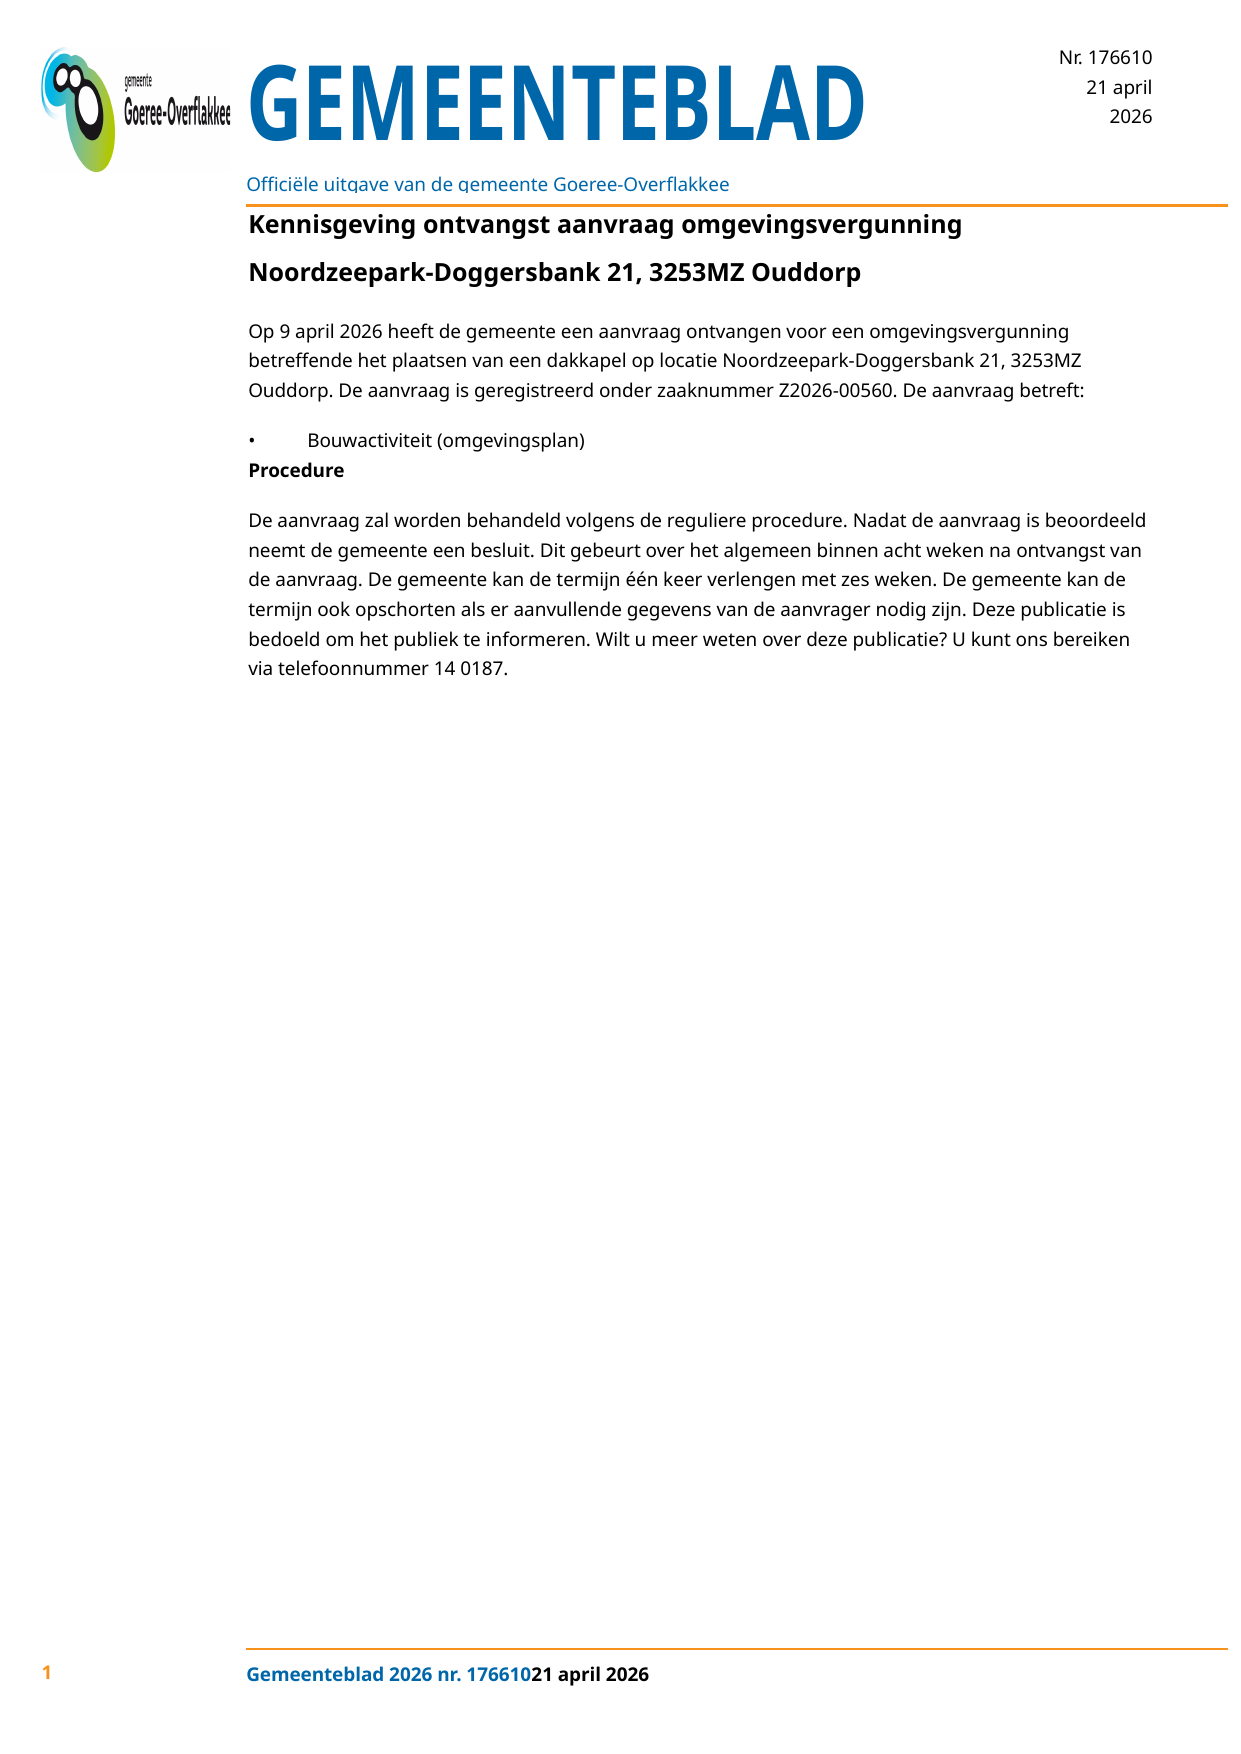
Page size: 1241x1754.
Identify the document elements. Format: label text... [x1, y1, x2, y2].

text Kennisgeving ontvangst aanvraag omgevingsvergunning Noordzeepark-Doggersbank 21, 3253MZ Ouddorp [248, 207, 1152, 288]
list Bouwactiviteit (omgevingsplan) [248, 427, 1152, 453]
text De aanvraag zal worden behandeld volgens de reguliere procedure. Nadat de aanvraag is beoordeeld neemt de gemeente een besluit. Dit gebeurt over het algemeen binnen acht weken na ontvangst van de aanvraag. De gemeente kan de termijn één keer verlengen met zes weken. De gemeente kan de termijn ook opschorten als er aanvullende gegevens van de aanvrager nodig zijn. Deze publicatie is bedoeld om het publiek te informeren. Wilt u meer weten over deze publicatie? U kunt ons bereiken via telefoonnummer 14 0187. [248, 507, 1152, 681]
text Op 9 april 2026 heeft de gemeente een aanvraag ontvangen voor een omgevingsvergunning betreffende het plaatsen van een dakkapel op locatie Noordzeepark-Doggersbank 21, 3253MZ Ouddorp. De aanvraag is geregistreerd onder zaaknummer Z2026-00560. De aanvraag betreft: [248, 318, 1152, 403]
picture [41, 47, 231, 172]
text Procedure [248, 457, 1152, 483]
